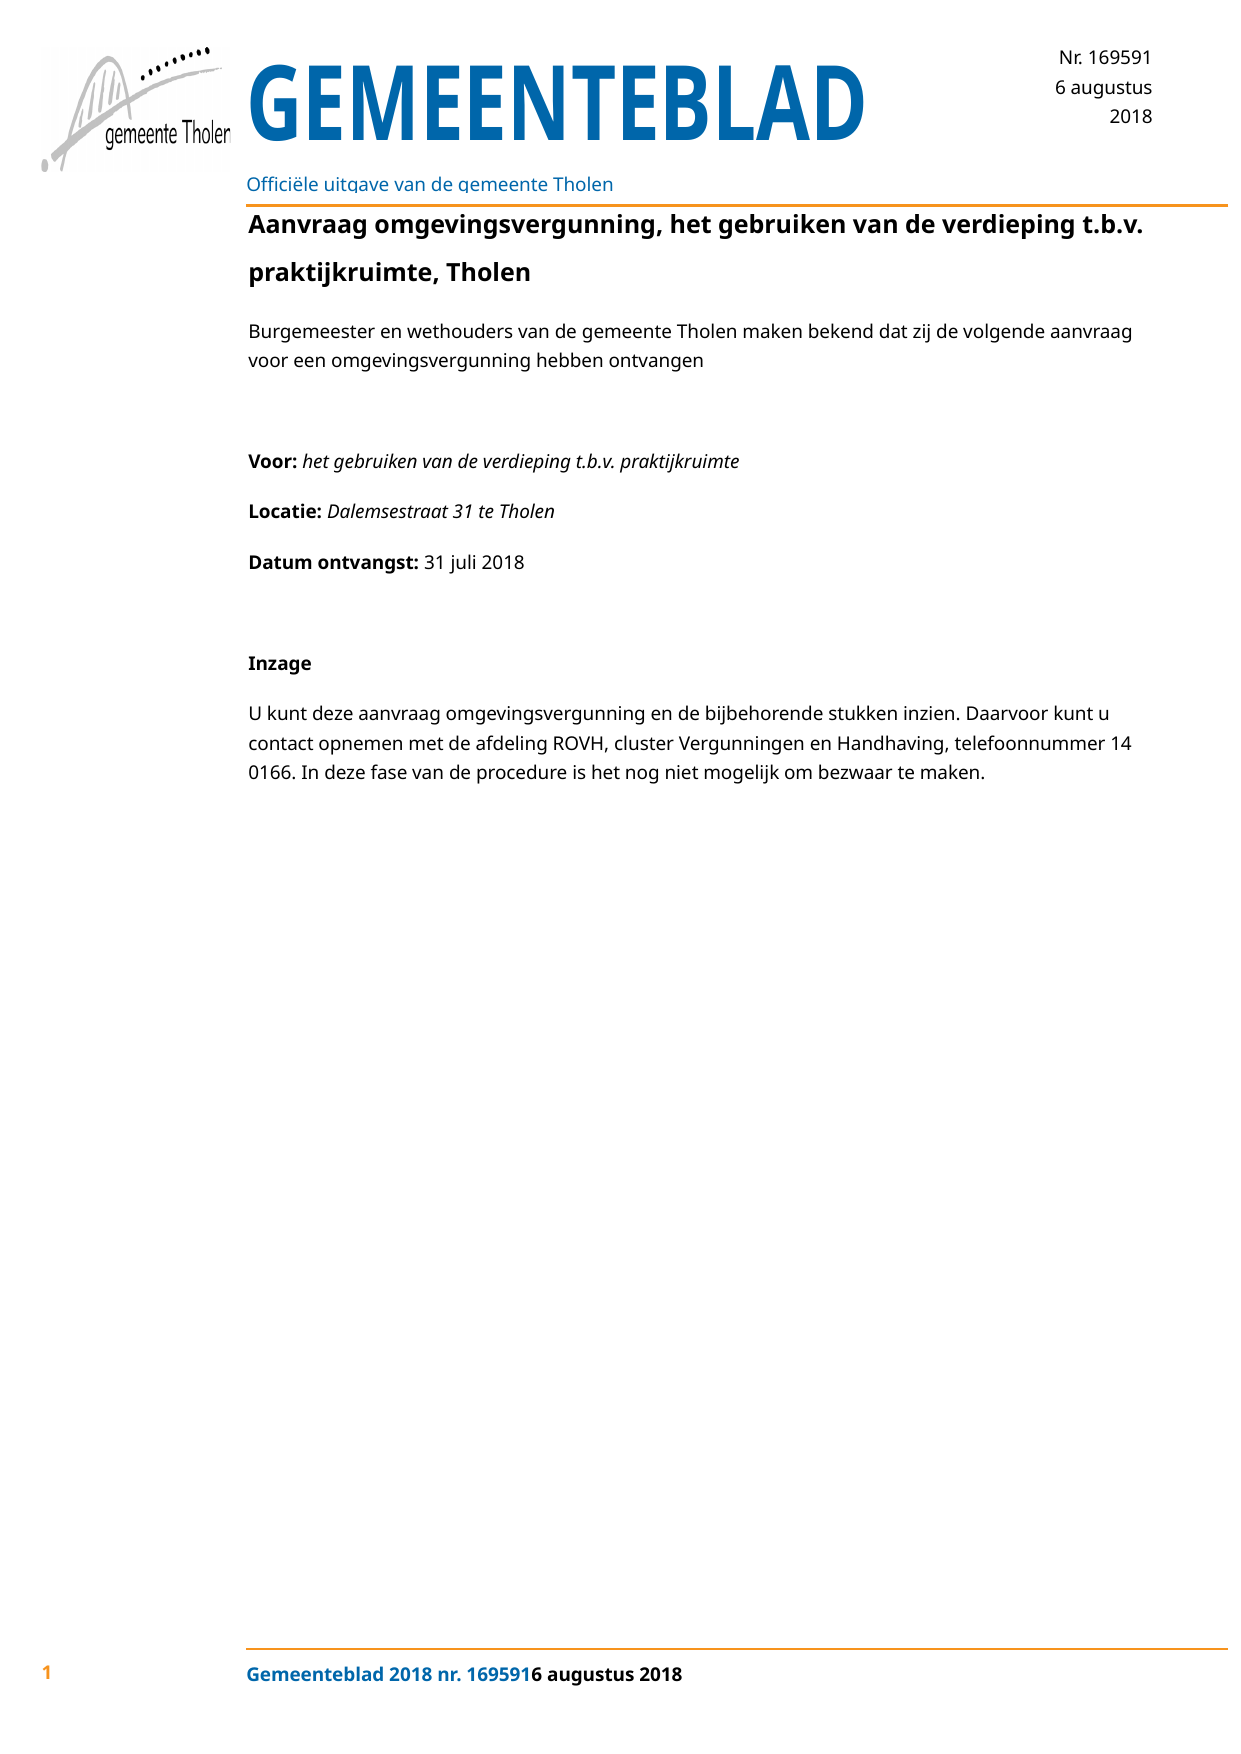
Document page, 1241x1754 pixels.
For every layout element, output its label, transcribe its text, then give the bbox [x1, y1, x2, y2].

text Datum ontvangst: 31 juli 2018 [248, 549, 1152, 575]
text Aanvraag omgevingsvergunning, het gebruiken van de verdieping t.b.v. praktijkruimte, Tholen [248, 207, 1152, 288]
text Inzage [248, 650, 1152, 676]
picture [41, 47, 231, 172]
text Burgemeester en wethouders van de gemeente Tholen maken bekend dat zij de volgende aanvraag voor een omgevingsvergunning hebben ontvangen [248, 318, 1152, 373]
text Locatie: Dalemsestraat 31 te Tholen [248, 499, 1152, 524]
text U kunt deze aanvraag omgevingsvergunning en de bijbehorende stukken inzien. Daarvoor kunt u contact opnemen met de afdeling ROVH, cluster Vergunningen en Handhaving, telefoonnummer 14 0166. In deze fase van de procedure is het nog niet mogelijk om bezwaar te maken. [248, 700, 1152, 785]
text Voor: het gebruiken van de verdieping t.b.v. praktijkruimte [248, 448, 1152, 474]
